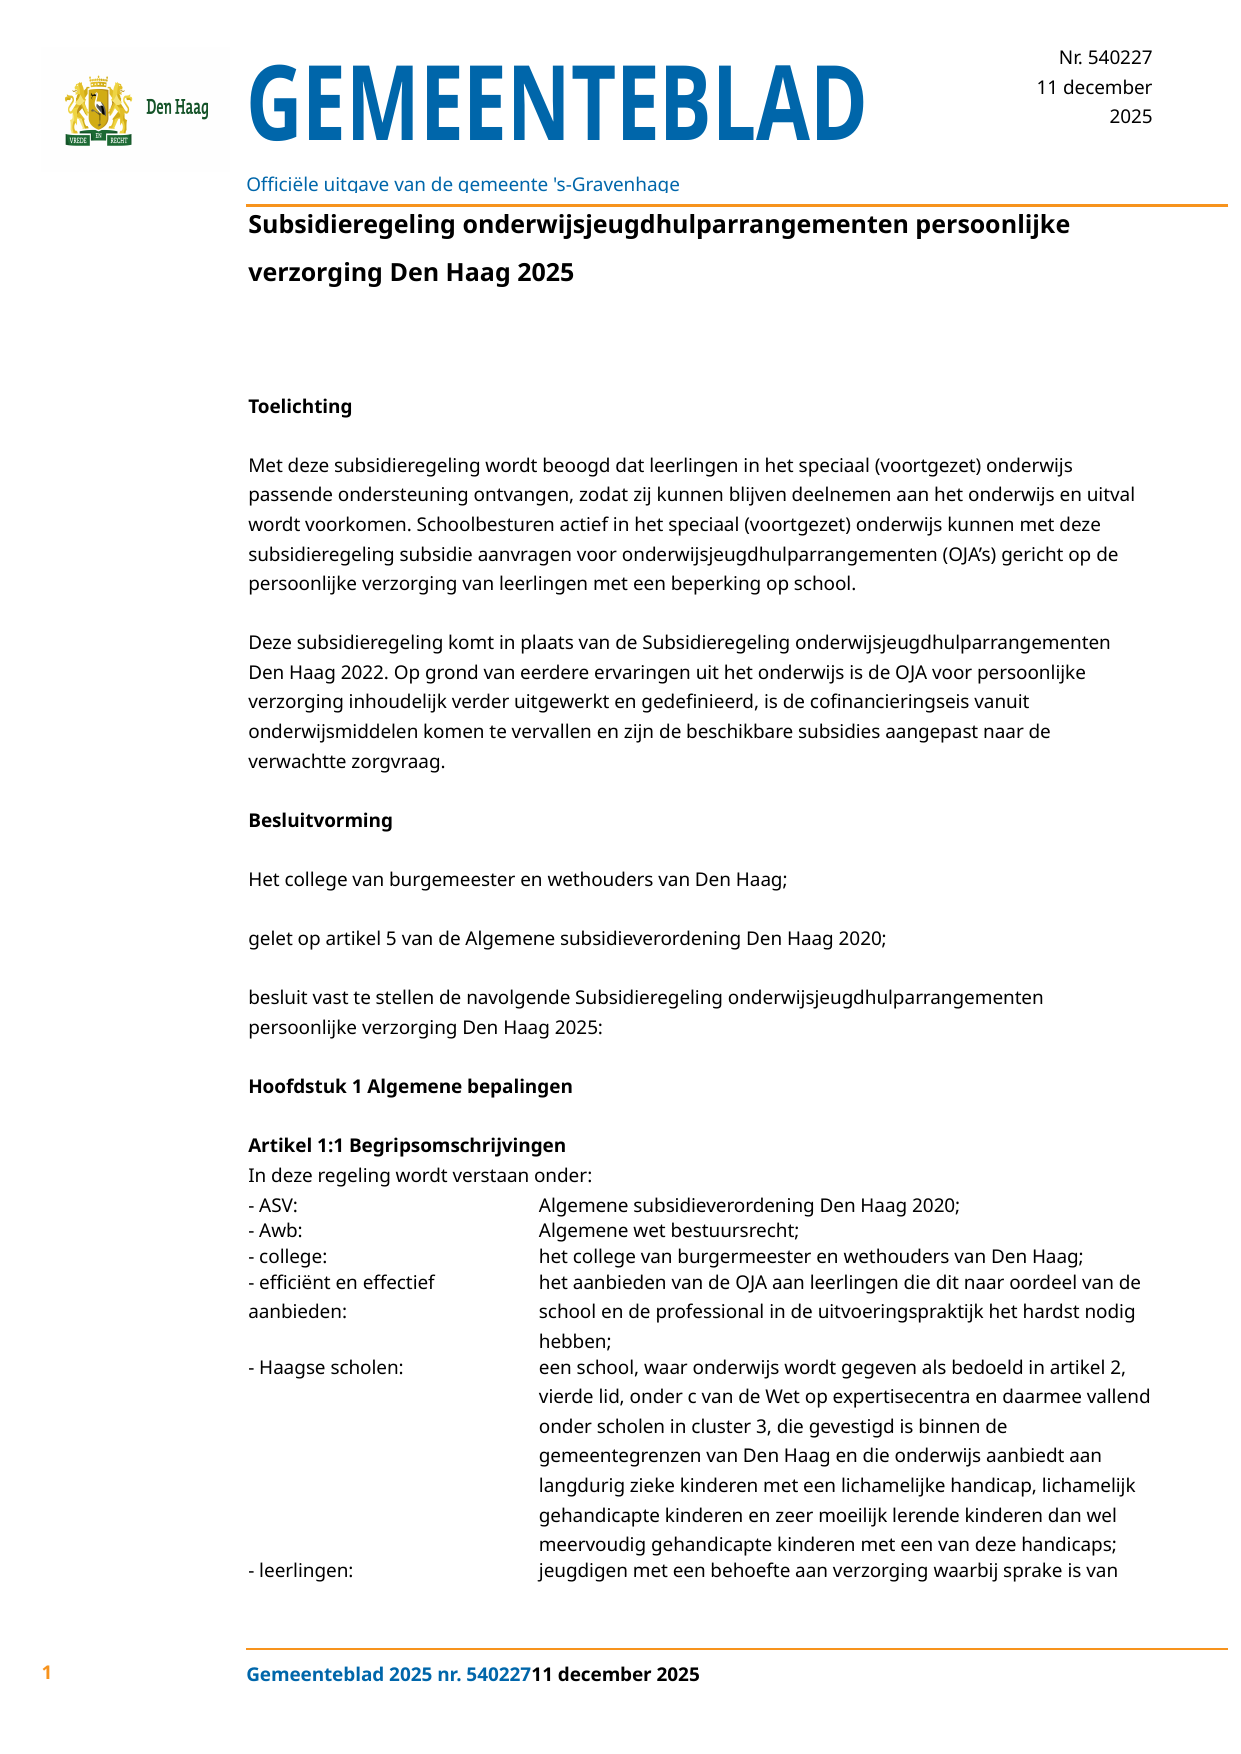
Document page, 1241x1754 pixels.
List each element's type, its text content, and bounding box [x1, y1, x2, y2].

table_cell - college: [248, 1243, 539, 1269]
text Het college van burgemeester en wethouders van Den Haag; [248, 866, 1152, 892]
text In deze regeling wordt verstaan onder: [248, 1162, 1152, 1188]
text Subsidieregeling onderwijsjeugdhulparrangementen persoonlijke verzorging Den Haag 2025 [248, 207, 1152, 288]
text Artikel 1:1 Begripsomschrijvingen [248, 1132, 1152, 1158]
table_cell - Awb: [248, 1218, 539, 1243]
text Met deze subsidieregeling wordt beoogd dat leerlingen in het speciaal (voortgezet) onderwijs passende ondersteuning ontvangen, zodat zij kunnen blijven deelnemen aan het onderwijs en uitval wordt voorkomen. Schoolbesturen actief in het speciaal (voortgezet) onderwijs kunnen met deze subsidieregeling subsidie aanvragen voor onderwijsjeugdhulparrangementen (OJA’s) gericht op de persoonlijke verzorging van leerlingen met een beperking op school. [248, 452, 1152, 596]
picture [41, 47, 231, 172]
table_cell een school, waar onderwijs wordt gegeven als bedoeld in artikel 2, vierde lid, onder c van de Wet op expertisecentra en daarmee vallend onder scholen in cluster 3, die gevestigd is binnen de gemeentegrenzen van Den Haag en die onderwijs aanbiedt aan langdurig zieke kinderen met een lichamelijke handicap, lichamelijk gehandicapte kinderen en zeer moeilijk lerende kinderen dan wel meervoudig gehandicapte kinderen met een van deze handicaps; [539, 1354, 1152, 1557]
table_header - ASV: [248, 1192, 539, 1217]
text Hoofdstuk 1 Algemene bepalingen [248, 1073, 1152, 1099]
table_cell - efficiënt en effectief aanbieden: [248, 1269, 539, 1354]
table_cell - Haagse scholen: [248, 1354, 539, 1557]
table_cell - leerlingen: [248, 1557, 539, 1583]
text gelet op artikel 5 van de Algemene subsidieverordening Den Haag 2020; [248, 925, 1152, 951]
table_cell het college van burgermeester en wethouders van Den Haag; [539, 1243, 1152, 1269]
text besluit vast te stellen de navolgende Subsidieregeling onderwijsjeugdhulparrangementen persoonlijke verzorging Den Haag 2025: [248, 984, 1152, 1040]
table_cell het aanbieden van de OJA aan leerlingen die dit naar oordeel van de school en de professional in de uitvoeringspraktijk het hardst nodig hebben; [539, 1269, 1152, 1354]
text Besluitvorming [248, 807, 1152, 833]
table_header Algemene subsidieverordening Den Haag 2020; [539, 1192, 1152, 1217]
text Deze subsidieregeling komt in plaats van de Subsidieregeling onderwijsjeugdhulparrangementen Den Haag 2022. Op grond van eerdere ervaringen uit het onderwijs is de OJA voor persoonlijke verzorging inhoudelijk verder uitgewerkt en gedefinieerd, is de cofinancieringseis vanuit onderwijsmiddelen komen te vervallen en zijn de beschikbare subsidies aangepast naar de verwachtte zorgvraag. [248, 629, 1152, 774]
table_cell jeugdigen met een behoefte aan verzorging waarbij sprake is van [539, 1557, 1152, 1583]
text Toelichting [248, 393, 1152, 419]
table_cell Algemene wet bestuursrecht; [539, 1218, 1152, 1243]
